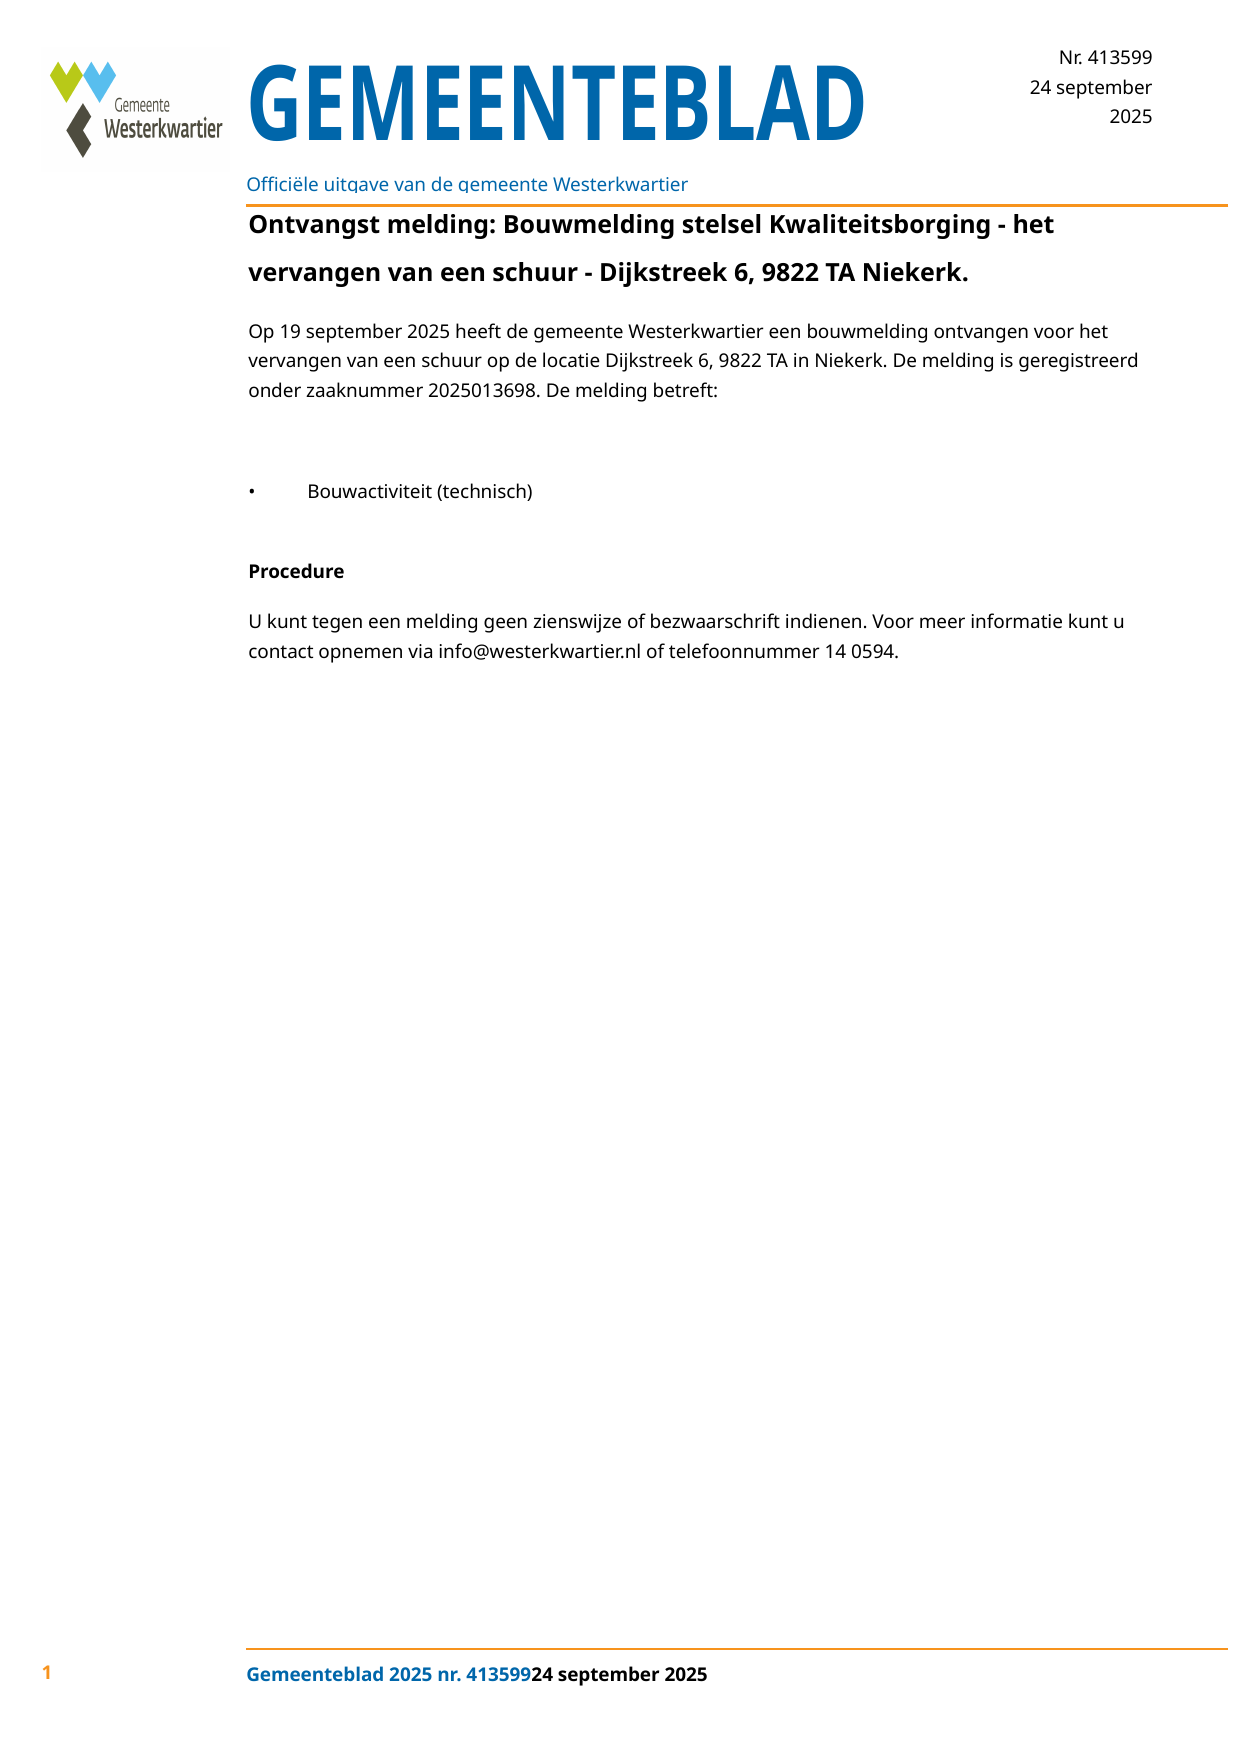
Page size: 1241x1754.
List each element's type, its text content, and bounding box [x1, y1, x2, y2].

text Op 19 september 2025 heeft de gemeente Westerkwartier een bouwmelding ontvangen voor het vervangen van een schuur op de locatie Dijkstreek 6, 9822 TA in Niekerk. De melding is geregistreerd onder zaaknummer 2025013698. De melding betreft: [248, 318, 1152, 403]
picture [41, 47, 231, 172]
text Procedure [248, 558, 1152, 584]
text U kunt tegen een melding geen zienswijze of bezwaarschrift indienen. Voor meer informatie kunt u contact opnemen via info@westerkwartier.nl of telefoonnummer 14 0594. [248, 608, 1152, 664]
text Ontvangst melding: Bouwmelding stelsel Kwaliteitsborging - het vervangen van een schuur - Dijkstreek 6, 9822 TA Niekerk. [248, 207, 1152, 288]
list Bouwactiviteit (technisch) [248, 478, 1152, 504]
